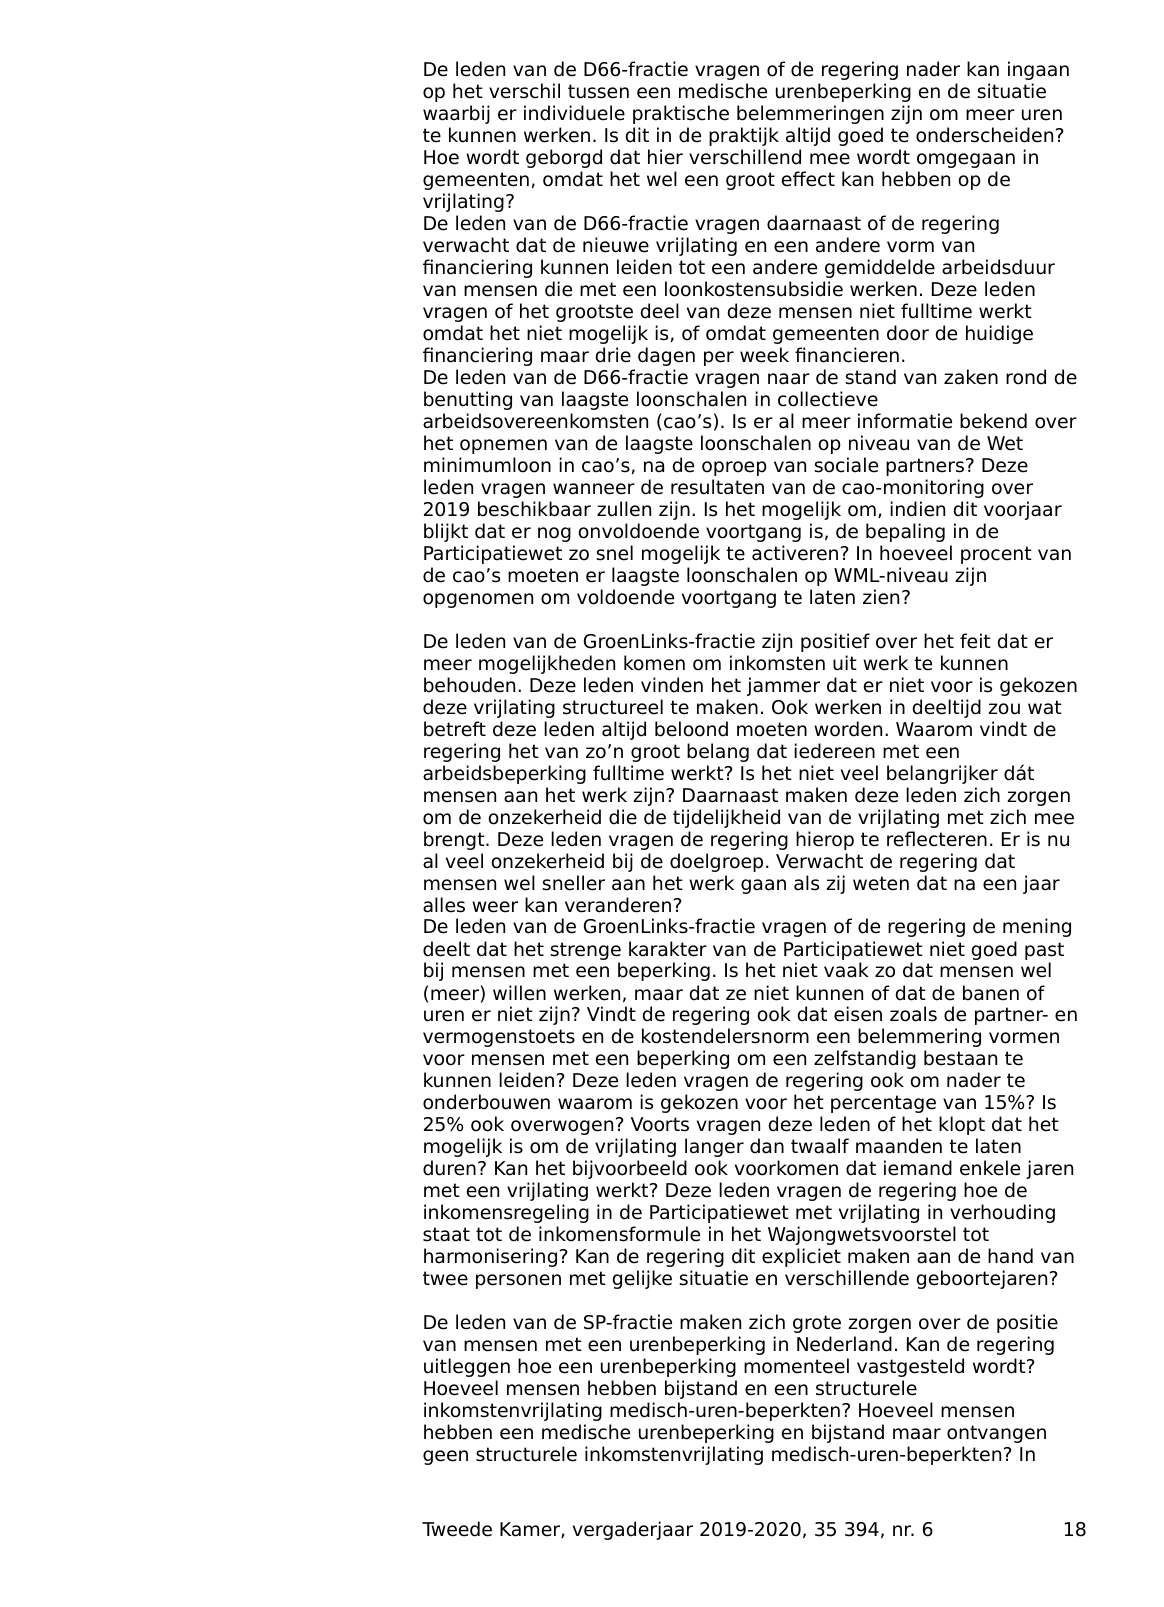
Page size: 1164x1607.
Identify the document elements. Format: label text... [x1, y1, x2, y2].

text De leden van de D66-fractie vragen daarnaast of de regering verwacht dat de nieuwe vrijlating en een andere vorm van financiering kunnen leiden tot een andere gemiddelde arbeidsduur van mensen die met een loonkostensubsidie werken. Deze leden vragen of het grootste deel van deze mensen niet fulltime werkt omdat het niet mogelijk is, of omdat gemeenten door de huidige financiering maar drie dagen per week financieren. [422, 213, 1087, 367]
text De leden van de D66-fractie vragen naar de stand van zaken rond de benutting van laagste loonschalen in collectieve arbeidsovereenkomsten (cao’s). Is er al meer informatie bekend over het opnemen van de laagste loonschalen op niveau van de Wet minimumloon in cao’s, na de oproep van sociale partners? Deze leden vragen wanneer de resultaten van de cao-monitoring over 2019 beschikbaar zullen zijn. Is het mogelijk om, indien dit voorjaar blijkt dat er nog onvoldoende voortgang is, de bepaling in de Participatiewet zo snel mogelijk te activeren? In hoeveel procent van de cao’s moeten er laagste loonschalen op WML-niveau zijn opgenomen om voldoende voortgang te laten zien? [422, 367, 1087, 608]
text De leden van de GroenLinks-fractie vragen of de regering de mening deelt dat het strenge karakter van de Participatiewet niet goed past bij mensen met een beperking. Is het niet vaak zo dat mensen wel (meer) willen werken, maar dat ze niet kunnen of dat de banen of uren er niet zijn? Vindt de regering ook dat eisen zoals de partner- en vermogenstoets en de kostendelersnorm een belemmering vormen voor mensen met een beperking om een zelfstandig bestaan te kunnen leiden? Deze leden vragen de regering ook om nader te onderbouwen waarom is gekozen voor het percentage van 15%? Is 25% ook overwogen? Voorts vragen deze leden of het klopt dat het mogelijk is om de vrijlating langer dan twaalf maanden te laten duren? Kan het bijvoorbeeld ook voorkomen dat iemand enkele jaren met een vrijlating werkt? Deze leden vragen de regering hoe de inkomensregeling in de Participatiewet met vrijlating in verhouding staat tot de inkomensformule in het Wajongwetsvoorstel tot harmonisering? Kan de regering dit expliciet maken aan de hand van twee personen met gelijke situatie en verschillende geboortejaren? [422, 916, 1087, 1290]
text De leden van de GroenLinks-fractie zijn positief over het feit dat er meer mogelijkheden komen om inkomsten uit werk te kunnen behouden. Deze leden vinden het jammer dat er niet voor is gekozen deze vrijlating structureel te maken. Ook werken in deeltijd zou wat betreft deze leden altijd beloond moeten worden. Waarom vindt de regering het van zo’n groot belang dat iedereen met een arbeidsbeperking fulltime werkt? Is het niet veel belangrijker dát mensen aan het werk zijn? Daarnaast maken deze leden zich zorgen om de onzekerheid die de tijdelijkheid van de vrijlating met zich mee brengt. Deze leden vragen de regering hierop te reflecteren. Er is nu al veel onzekerheid bij de doelgroep. Verwacht de regering dat mensen wel sneller aan het werk gaan als zij weten dat na een jaar alles weer kan veranderen? [422, 631, 1087, 916]
text De leden van de SP-fractie maken zich grote zorgen over de positie van mensen met een urenbeperking in Nederland. Kan de regering uitleggen hoe een urenbeperking momenteel vastgesteld wordt? Hoeveel mensen hebben bijstand en een structurele inkomstenvrijlating medisch-uren-beperkten? Hoeveel mensen hebben een medische urenbeperking en bijstand maar ontvangen geen structurele inkomstenvrijlating medisch-uren-beperkten? In [422, 1312, 1087, 1466]
text De leden van de D66-fractie vragen of de regering nader kan ingaan op het verschil tussen een medische urenbeperking en de situatie waarbij er individuele praktische belemmeringen zijn om meer uren te kunnen werken. Is dit in de praktijk altijd goed te onderscheiden? Hoe wordt geborgd dat hier verschillend mee wordt omgegaan in gemeenten, omdat het wel een groot effect kan hebben op de vrijlating? [422, 59, 1087, 213]
